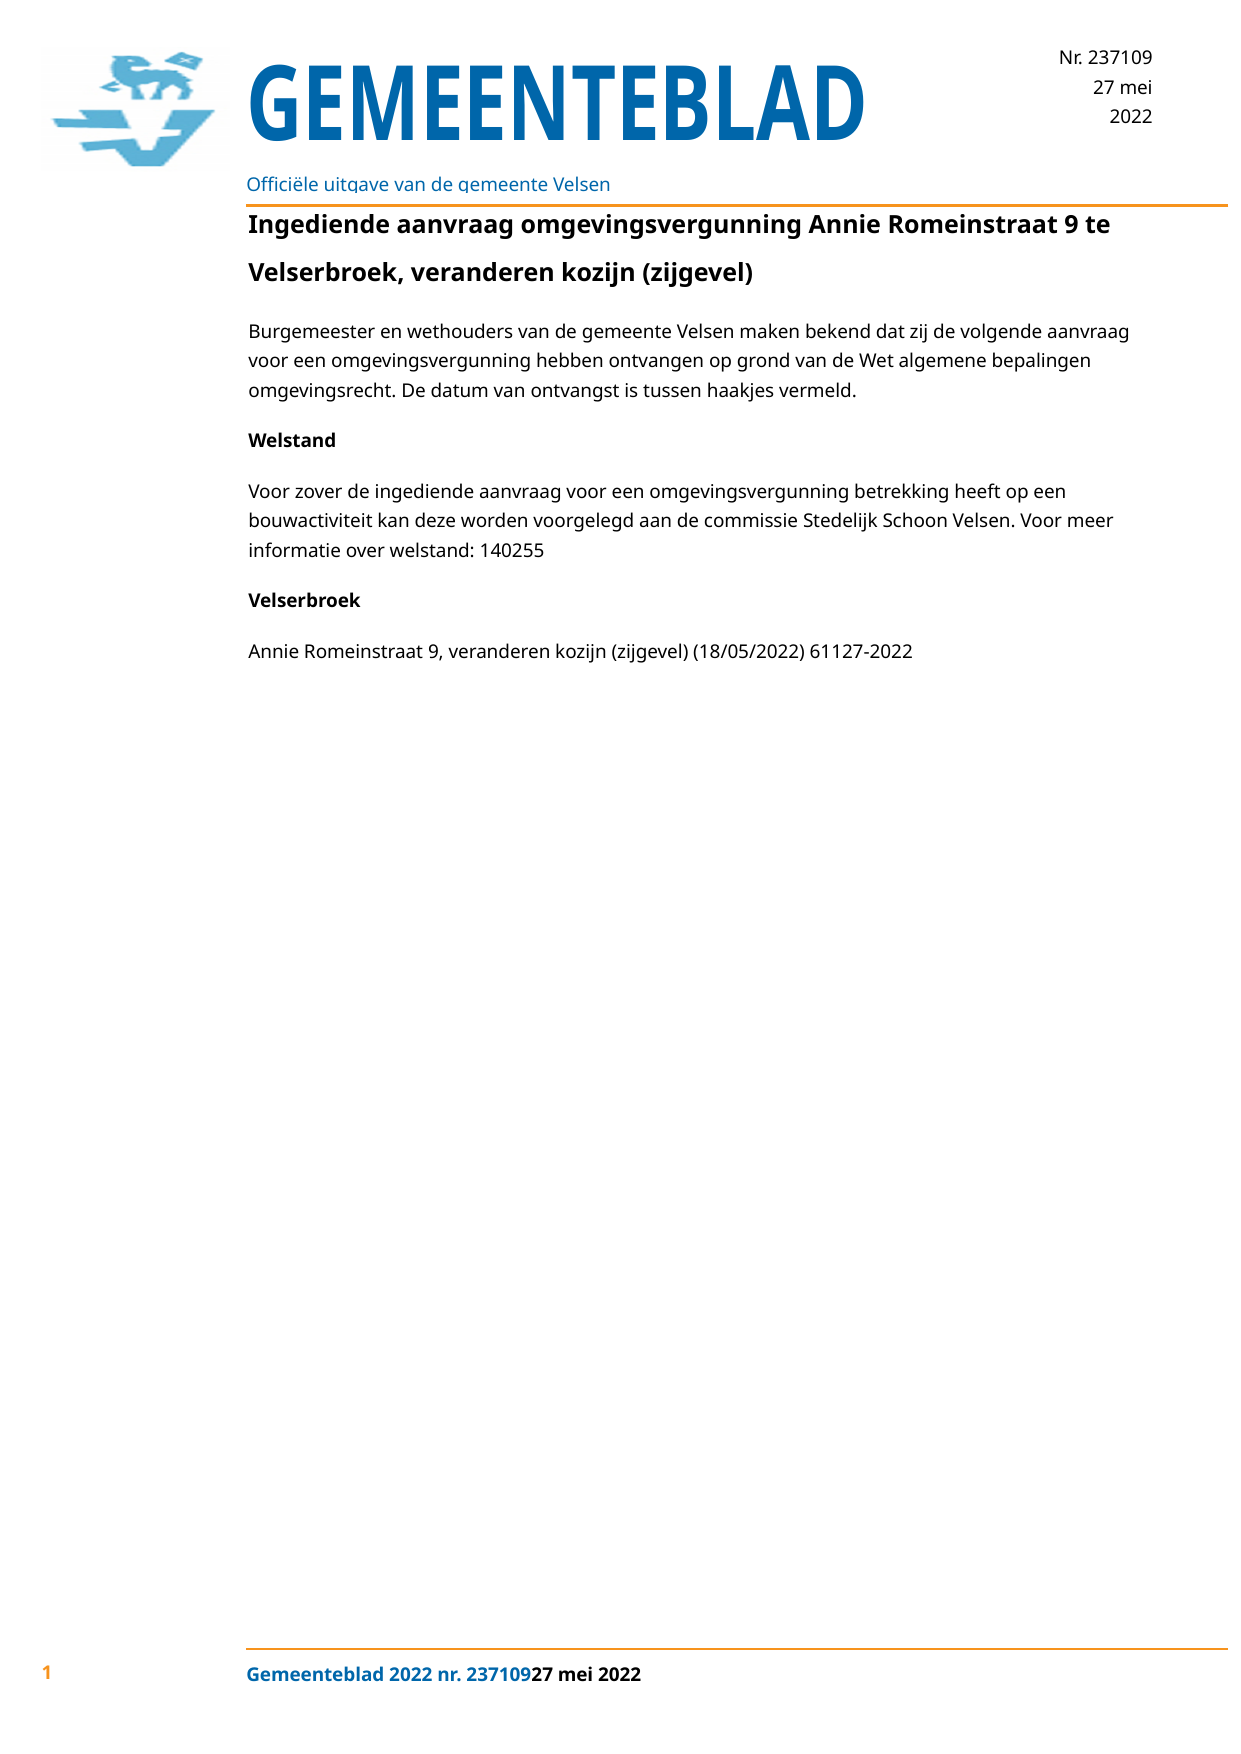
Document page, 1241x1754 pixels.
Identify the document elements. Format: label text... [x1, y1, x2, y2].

text Annie Romeinstraat 9, veranderen kozijn (zijgevel) (18/05/2022) 61127-2022 [248, 638, 1152, 664]
text Velserbroek [248, 587, 1152, 613]
text Voor zover de ingediende aanvraag voor een omgevingsvergunning betrekking heeft op een bouwactiviteit kan deze worden voorgelegd aan de commissie Stedelijk Schoon Velsen. Voor meer informatie over welstand: 140255 [248, 478, 1152, 563]
text Burgemeester en wethouders van de gemeente Velsen maken bekend dat zij de volgende aanvraag voor een omgevingsvergunning hebben ontvangen op grond van de Wet algemene bepalingen omgevingsrecht. De datum van ontvangst is tussen haakjes vermeld. [248, 318, 1152, 403]
text Ingediende aanvraag omgevingsvergunning Annie Romeinstraat 9 te Velserbroek, veranderen kozijn (zijgevel) [248, 207, 1152, 288]
picture [41, 47, 231, 172]
text Welstand [248, 427, 1152, 453]
